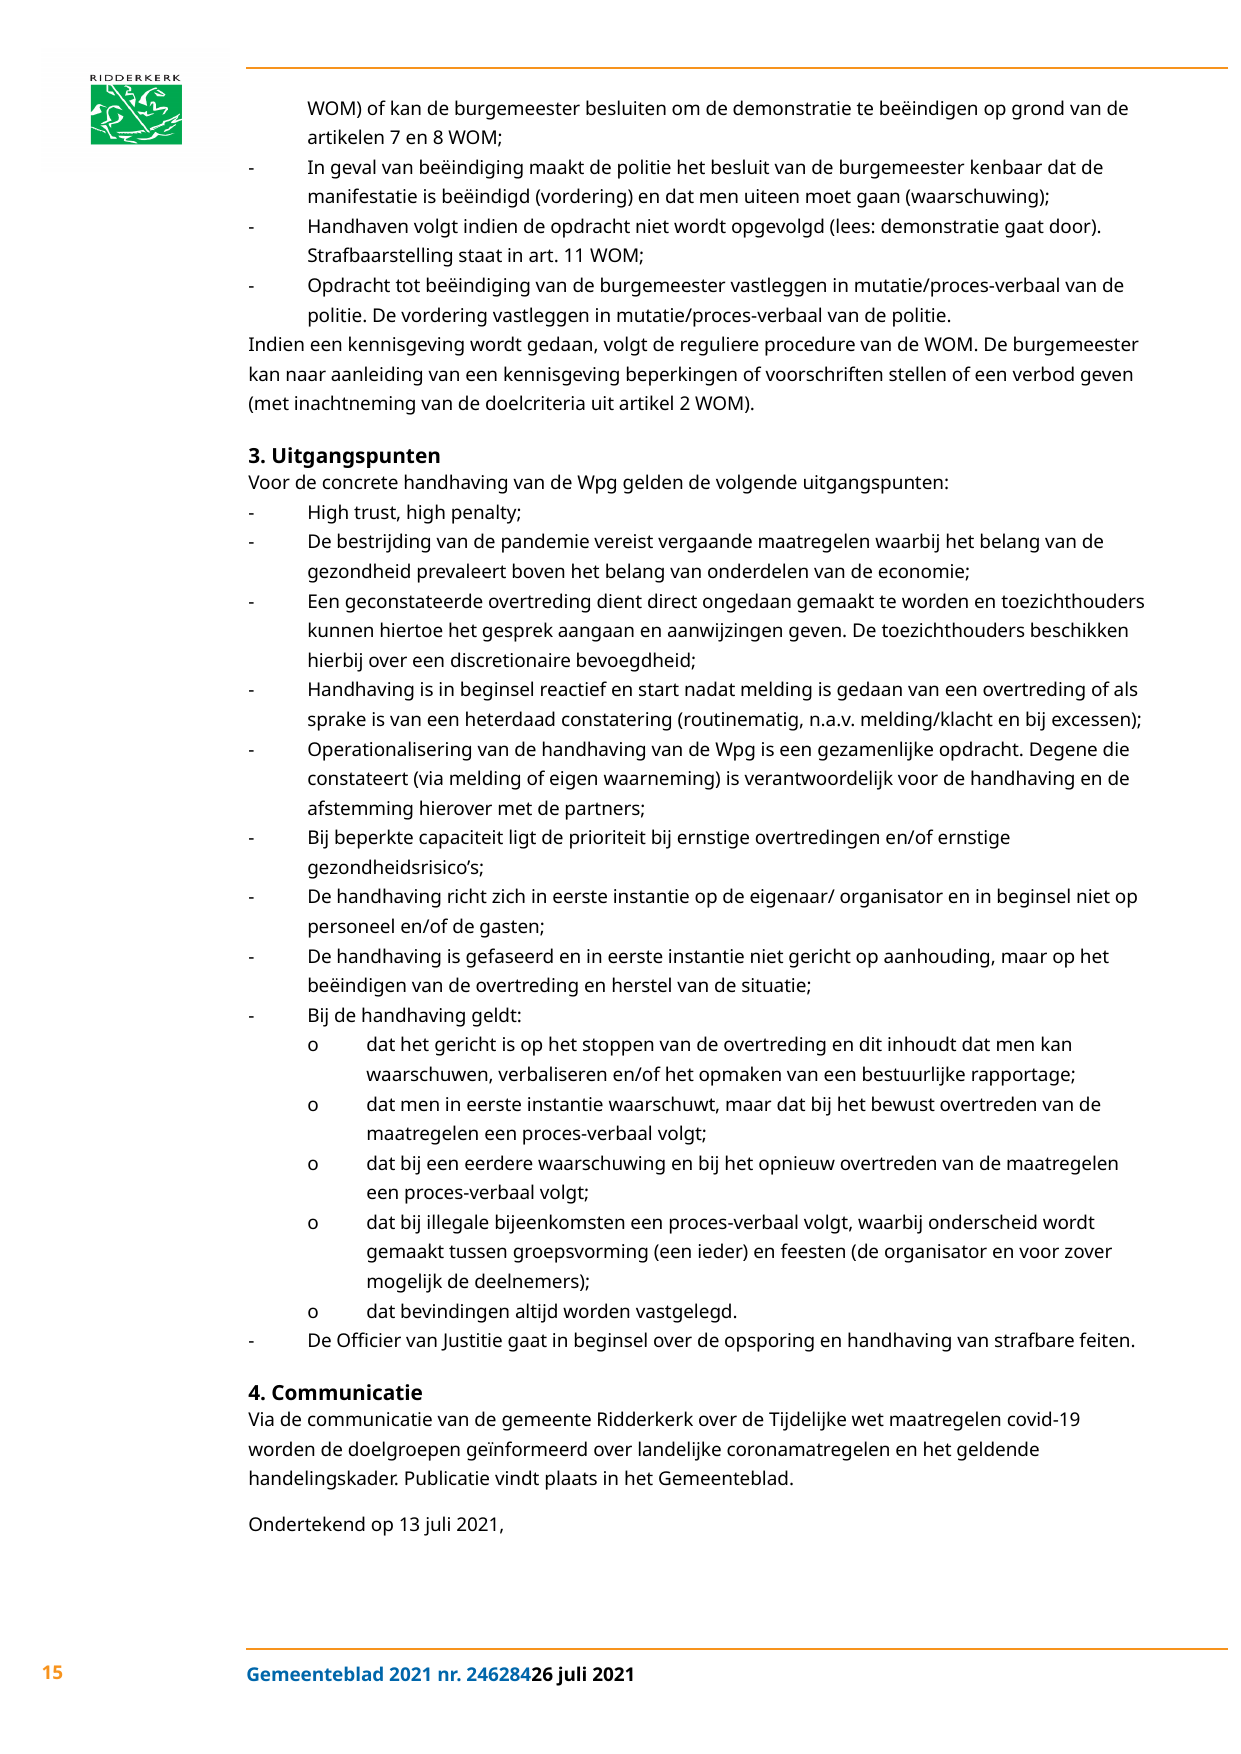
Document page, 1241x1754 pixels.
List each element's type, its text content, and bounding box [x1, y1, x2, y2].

list In geval van beëindiging maakt de politie het besluit van de burgemeester kenbaar dat de manifestatie is beëindigd (vordering) en dat men uiteen moet gaan (waarschuwing); [248, 154, 1152, 209]
list dat het gericht is op het stoppen van de overtreding en dit inhoudt dat men kan waarschuwen, verbaliseren en/of het opmaken van een bestuurlijke rapportage; [307, 1032, 1152, 1087]
list Bij de handhaving geldt: [248, 1002, 1152, 1028]
list Bij beperkte capaciteit ligt de prioriteit bij ernstige overtredingen en/of ernstige gezondheidsrisico’s; [248, 824, 1152, 880]
list WOM) of kan de burgemeester besluiten om de demonstratie te beëindigen op grond van de artikelen 7 en 8 WOM; [248, 95, 1152, 150]
list De handhaving is gefaseerd en in eerste instantie niet gericht op aanhouding, maar op het beëindigen van de overtreding en herstel van de situatie; [248, 943, 1152, 998]
picture [41, 47, 231, 172]
text Indien een kennisgeving wordt gedaan, volgt de reguliere procedure van de WOM. De burgemeester kan naar aanleiding van een kennisgeving beperkingen of voorschriften stellen of een verbod geven (met inachtneming van de doelcriteria uit artikel 2 WOM). [248, 331, 1152, 416]
text Ondertekend op 13 juli 2021, [248, 1511, 1152, 1537]
list De Officier van Justitie gaat in beginsel over de opsporing en handhaving van strafbare feiten. [248, 1327, 1152, 1353]
list De handhaving richt zich in eerste instantie op de eigenaar/ organisator en in beginsel niet op personeel en/of de gasten; [248, 884, 1152, 939]
list Handhaven volgt indien de opdracht niet wordt opgevolgd (lees: demonstratie gaat door). Strafbaarstelling staat in art. 11 WOM; [248, 213, 1152, 268]
list High trust, high penalty; [248, 499, 1152, 525]
list De bestrijding van de pandemie vereist vergaande maatregelen waarbij het belang van de gezondheid prevaleert boven het belang van onderdelen van de economie; [248, 529, 1152, 584]
text 3. Uitgangspunten [248, 441, 1152, 469]
list dat men in eerste instantie waarschuwt, maar dat bij het bewust overtreden van de maatregelen een proces-verbaal volgt; [307, 1091, 1152, 1146]
list Opdracht tot beëindiging van de burgemeester vastleggen in mutatie/proces-verbaal van de politie. De vordering vastleggen in mutatie/proces-verbaal van de politie. [248, 272, 1152, 328]
list dat bij illegale bijeenkomsten een proces-verbaal volgt, waarbij onderscheid wordt gemaakt tussen groepsvorming (een ieder) en feesten (de organisator en voor zover mogelijk de deelnemers); [307, 1209, 1152, 1294]
text Via de communicatie van de gemeente Ridderkerk over de Tijdelijke wet maatregelen covid-19 worden de doelgroepen geïnformeerd over landelijke coronamatregelen en het geldende handelingskader. Publicatie vindt plaats in het Gemeenteblad. [248, 1406, 1152, 1491]
list Handhaving is in beginsel reactief en start nadat melding is gedaan van een overtreding of als sprake is van een heterdaad constatering (routinematig, n.a.v. melding/klacht en bij excessen); [248, 677, 1152, 732]
text Voor de concrete handhaving van de Wpg gelden de volgende uitgangspunten: [248, 469, 1152, 495]
list dat bij een eerdere waarschuwing en bij het opnieuw overtreden van de maatregelen een proces-verbaal volgt; [307, 1150, 1152, 1205]
text 4. Communicatie [248, 1378, 1152, 1406]
list Operationalisering van de handhaving van de Wpg is een gezamenlijke opdracht. Degene die constateert (via melding of eigen waarneming) is verantwoordelijk voor de handhaving en de afstemming hierover met de partners; [248, 736, 1152, 821]
list dat bevindingen altijd worden vastgelegd. [307, 1298, 1152, 1323]
list Een geconstateerde overtreding dient direct ongedaan gemaakt te worden en toezichthouders kunnen hiertoe het gesprek aangaan en aanwijzingen geven. De toezichthouders beschikken hierbij over een discretionaire bevoegdheid; [248, 588, 1152, 673]
